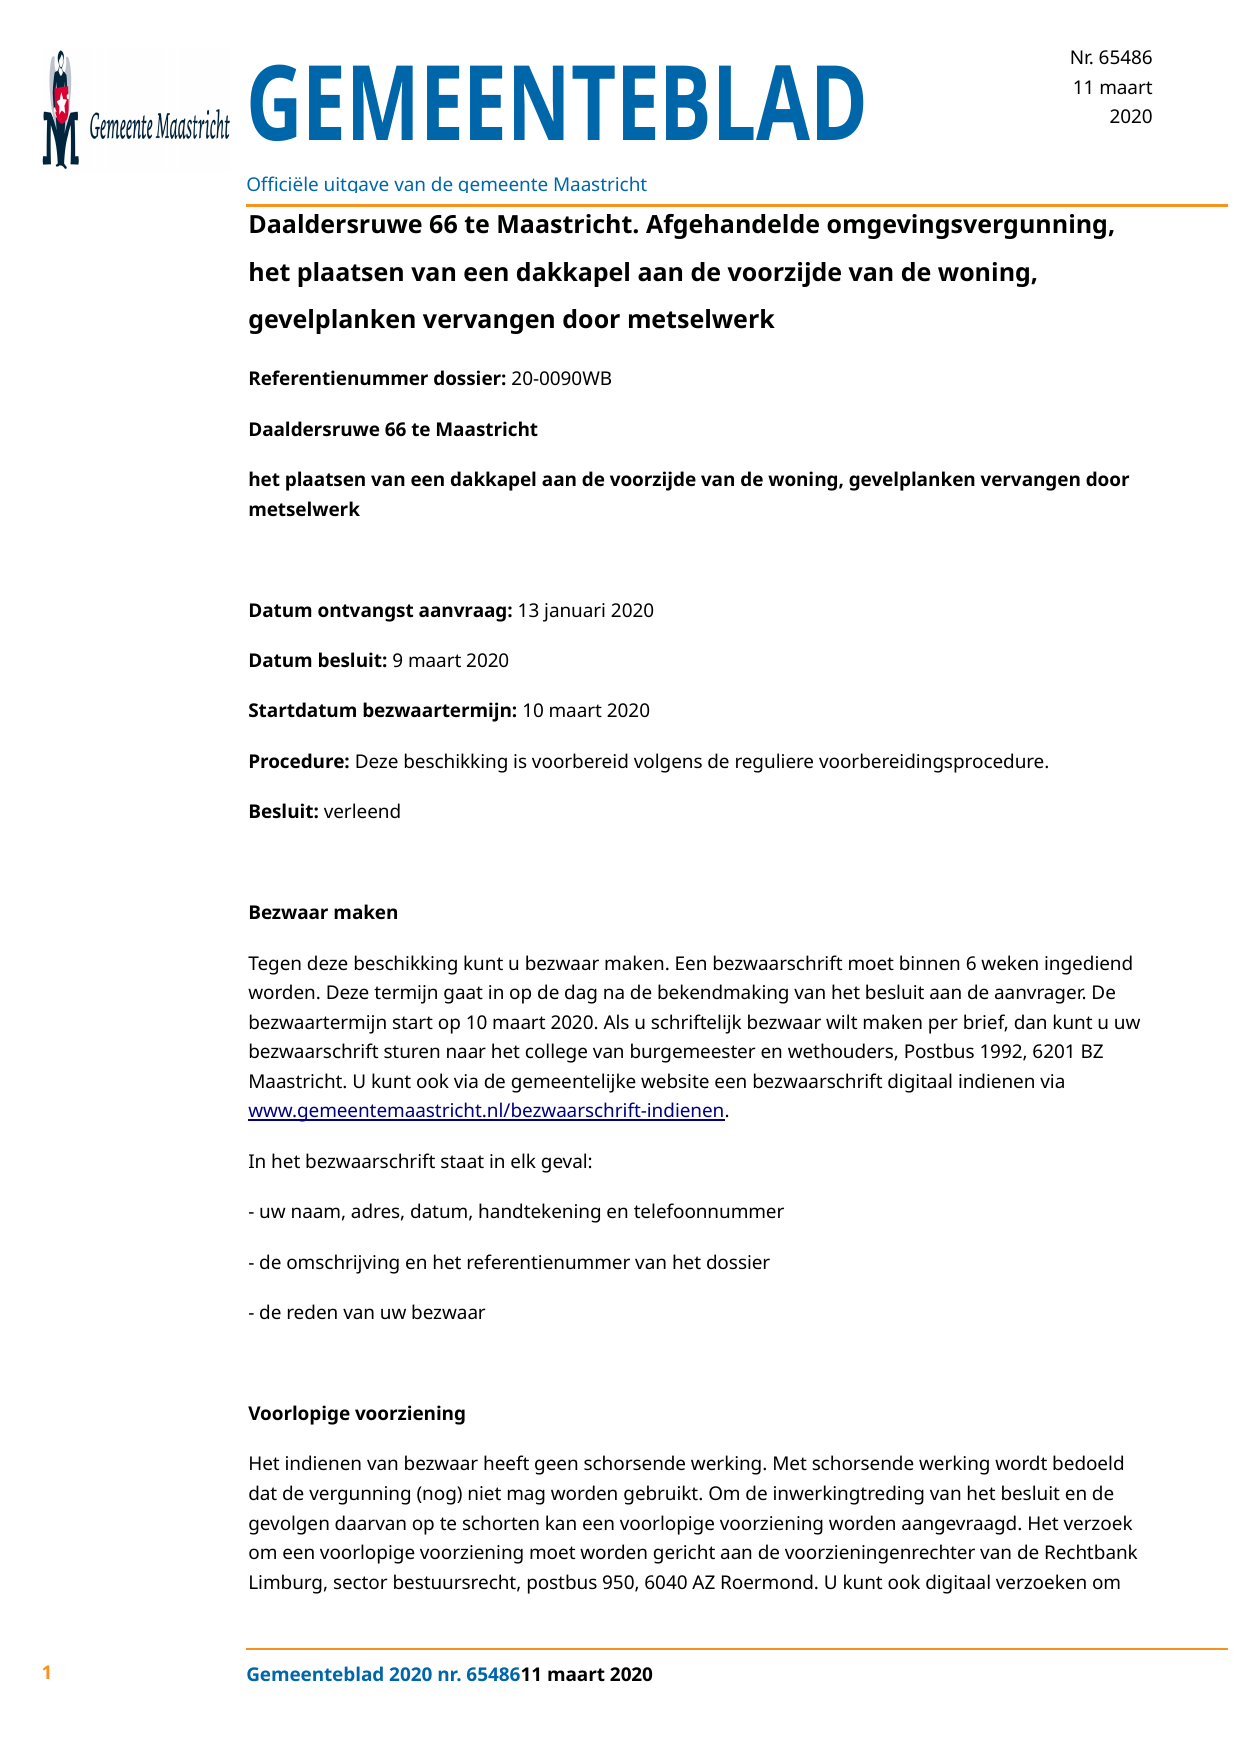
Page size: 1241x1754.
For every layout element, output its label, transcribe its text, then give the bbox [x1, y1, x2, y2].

text Het indienen van bezwaar heeft geen schorsende werking. Met schorsende werking wordt bedoeld dat de vergunning (nog) niet mag worden gebruikt. Om de inwerkingtreding van het besluit en de gevolgen daarvan op te schorten kan een voorlopige voorziening worden aangevraagd. Het verzoek om een voorlopige voorziening moet worden gericht aan de voorzieningenrechter van de Rechtbank Limburg, sector bestuursrecht, postbus 950, 6040 AZ Roermond. U kunt ook digitaal verzoeken om [248, 1451, 1152, 1594]
text het plaatsen van een dakkapel aan de voorzijde van de woning, gevelplanken vervangen door metselwerk [248, 466, 1152, 522]
text In het bezwaarschrift staat in elk geval: [248, 1148, 1152, 1174]
text Daaldersruwe 66 te Maastricht [248, 416, 1152, 442]
text Tegen deze beschikking kunt u bezwaar maken. Een bezwaarschrift moet binnen 6 weken ingediend worden. Deze termijn gaat in op de dag na de bekendmaking van het besluit aan de aanvrager. De bezwaartermijn start op 10 maart 2020. Als u schriftelijk bezwaar wilt maken per brief, dan kunt u uw bezwaarschrift sturen naar het college van burgemeester en wethouders, Postbus 1992, 6201 BZ Maastricht. U kunt ook via de gemeentelijke website een bezwaarschrift digitaal indienen via www.gemeentemaastricht.nl/bezwaarschrift-indienen. [248, 950, 1152, 1123]
picture [41, 47, 231, 172]
text Bezwaar maken [248, 899, 1152, 925]
text Voorlopige voorziening [248, 1400, 1152, 1426]
text Besluit: verleend [248, 798, 1152, 824]
text Daaldersruwe 66 te Maastricht. Afgehandelde omgevingsvergunning, het plaatsen van een dakkapel aan de voorzijde van de woning, gevelplanken vervangen door metselwerk [248, 207, 1152, 336]
text Datum besluit: 9 maart 2020 [248, 647, 1152, 673]
text - de omschrijving en het referentienummer van het dossier [248, 1249, 1152, 1274]
text Startdatum bezwaartermijn: 10 maart 2020 [248, 698, 1152, 723]
text Procedure: Deze beschikking is voorbereid volgens de reguliere voorbereidingsprocedure. [248, 748, 1152, 774]
text - uw naam, adres, datum, handtekening en telefoonnummer [248, 1198, 1152, 1224]
text Referentienummer dossier: 20-0090WB [248, 366, 1152, 391]
text - de reden van uw bezwaar [248, 1299, 1152, 1325]
text Datum ontvangst aanvraag: 13 januari 2020 [248, 597, 1152, 622]
